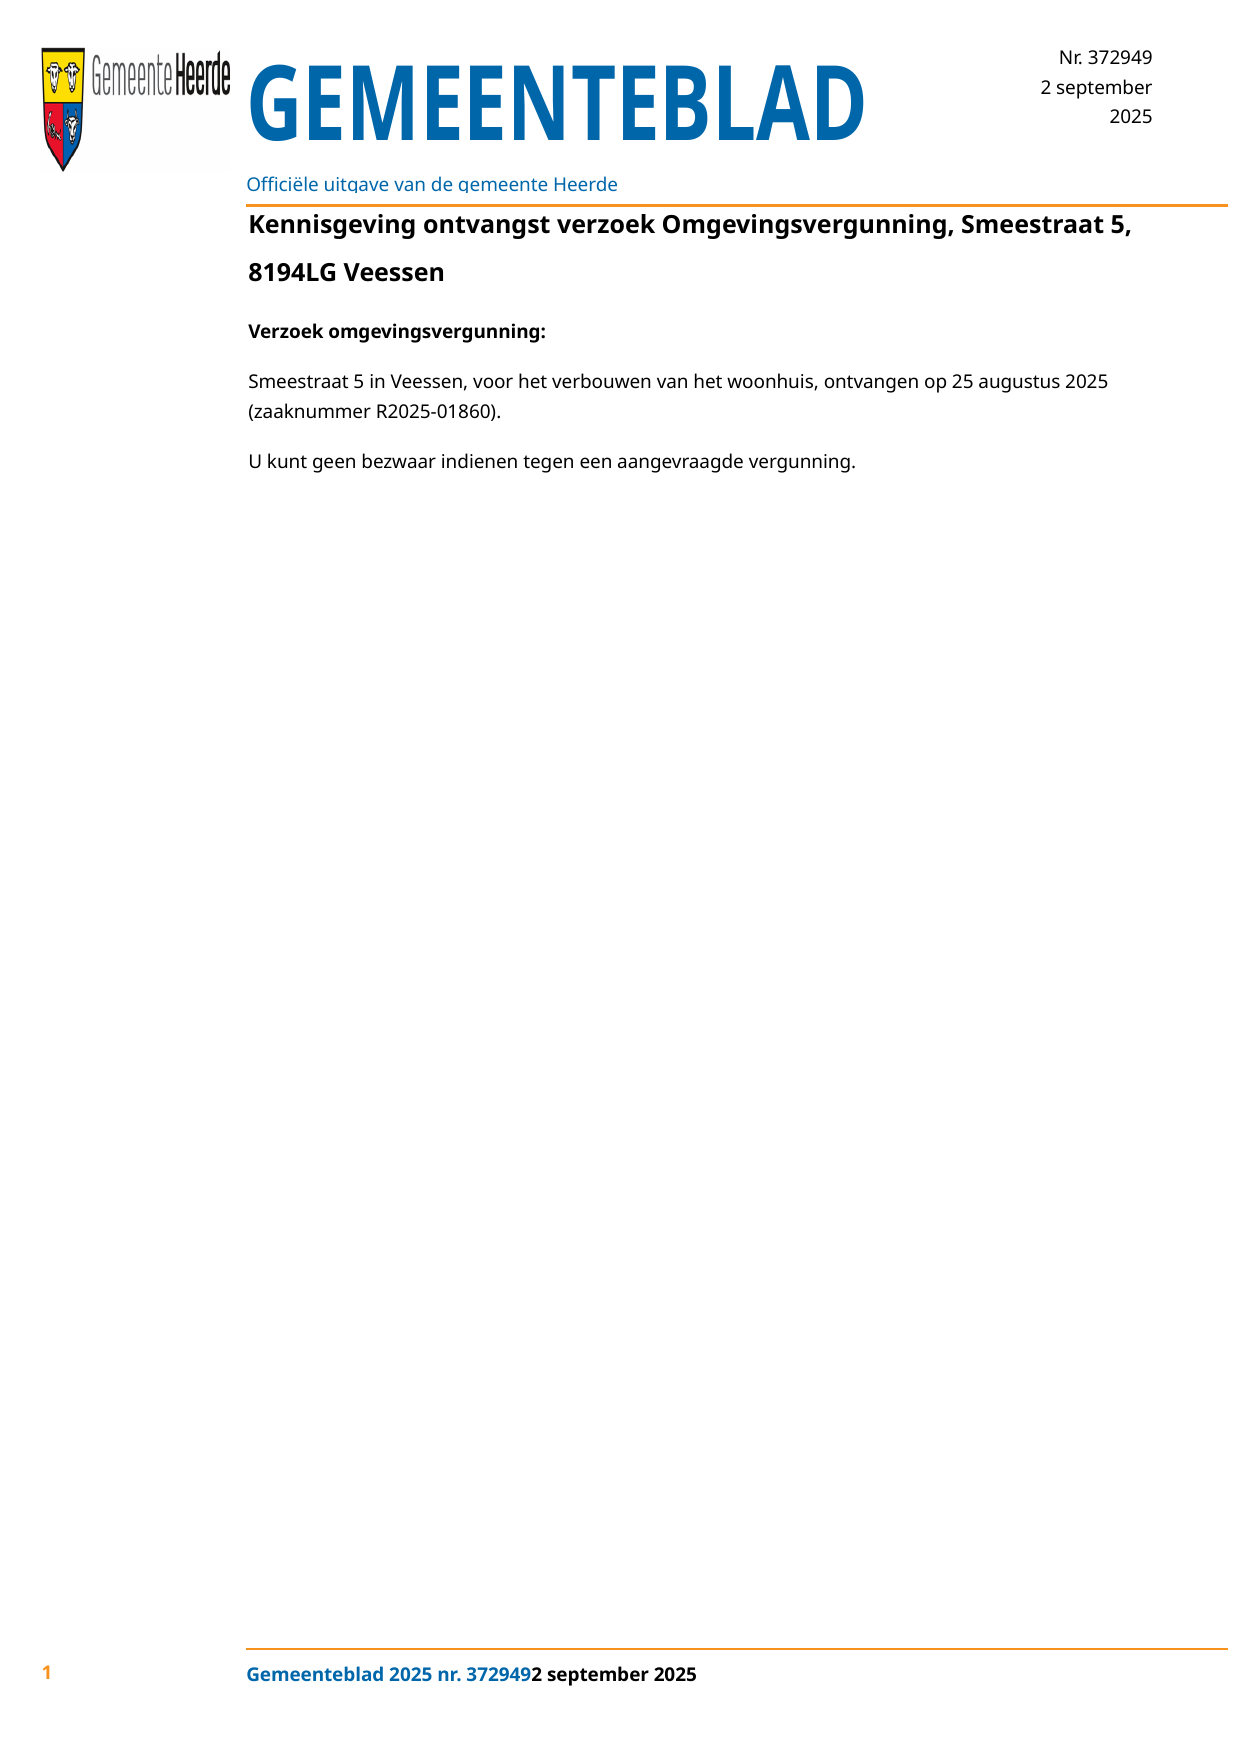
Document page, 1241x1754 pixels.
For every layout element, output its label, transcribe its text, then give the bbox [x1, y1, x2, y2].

text Kennisgeving ontvangst verzoek Omgevingsvergunning, Smeestraat 5, 8194LG Veessen [248, 207, 1152, 288]
picture [41, 47, 231, 172]
text Smeestraat 5 in Veessen, voor het verbouwen van het woonhuis, ontvangen op 25 augustus 2025 (zaaknummer R2025-01860). [248, 368, 1152, 424]
text U kunt geen bezwaar indienen tegen een aangevraagde vergunning. [248, 448, 1152, 474]
text Verzoek omgevingsvergunning: [248, 318, 1152, 344]
